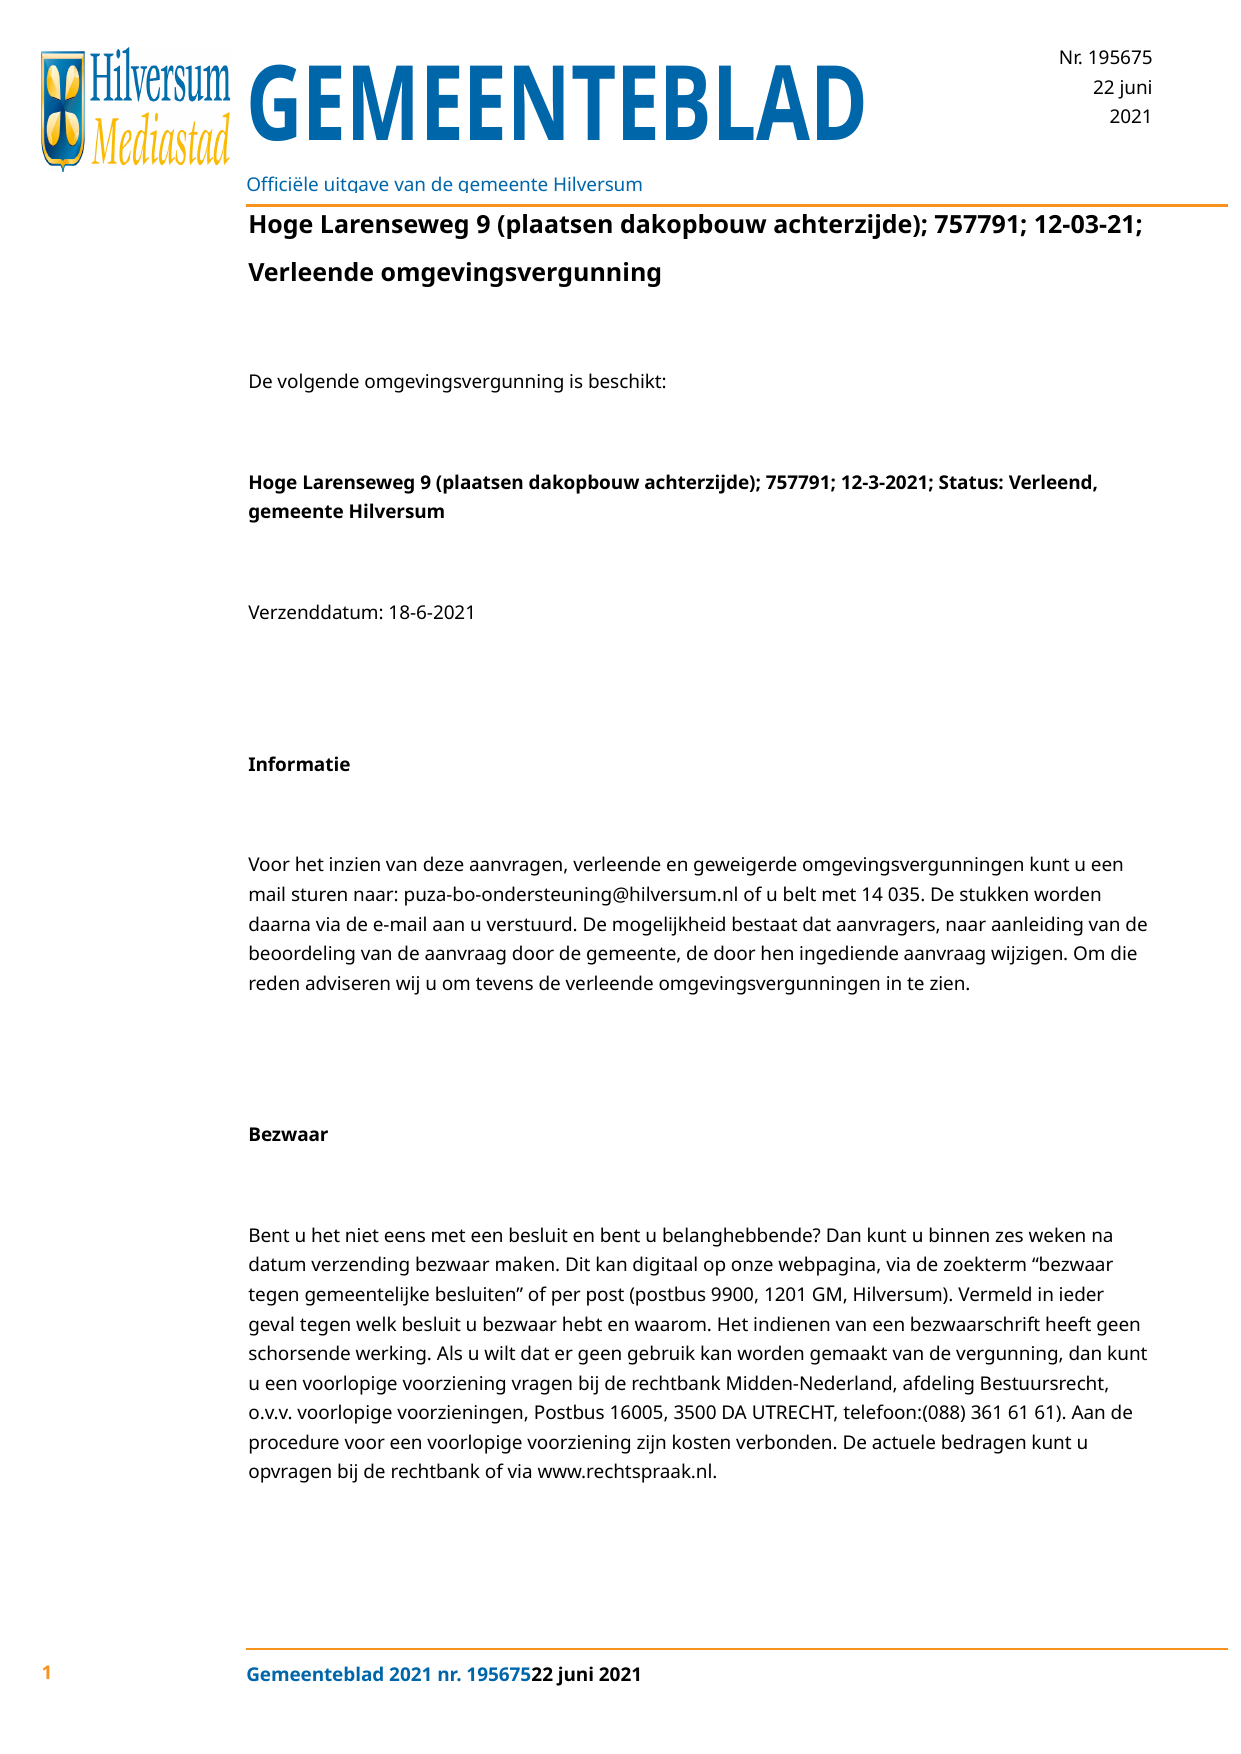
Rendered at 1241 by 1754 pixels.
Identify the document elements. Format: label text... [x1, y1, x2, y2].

picture [41, 47, 231, 172]
text Voor het inzien van deze aanvragen, verleende en geweigerde omgevingsvergunningen kunt u een mail sturen naar: puza-bo-ondersteuning@hilversum.nl of u belt met 14 035. De stukken worden daarna via de e-mail aan u verstuurd. De mogelijkheid bestaat dat aanvragers, naar aanleiding van de beoordeling van de aanvraag door de gemeente, de door hen ingediende aanvraag wijzigen. Om die reden adviseren wij u om tevens de verleende omgevingsvergunningen in te zien. [248, 852, 1152, 996]
text Bent u het niet eens met een besluit en bent u belanghebbende? Dan kunt u binnen zes weken na datum verzending bezwaar maken. Dit kan digitaal op onze webpagina, via de zoekterm “bezwaar tegen gemeentelijke besluiten” of per post (postbus 9900, 1201 GM, Hilversum). Vermeld in ieder geval tegen welk besluit u bezwaar hebt en waarom. Het indienen van een bezwaarschrift heeft geen schorsende werking. Als u wilt dat er geen gebruik kan worden gemaakt van de vergunning, dan kunt u een voorlopige voorziening vragen bij de rechtbank Midden-Nederland, afdeling Bestuursrecht, o.v.v. voorlopige voorzieningen, Postbus 16005, 3500 DA UTRECHT, telefoon:(088) 361 61 61). Aan de procedure voor een voorlopige voorziening zijn kosten verbonden. De actuele bedragen kunt u opvragen bij de rechtbank of via www.rechtspraak.nl. [248, 1222, 1152, 1484]
text Hoge Larenseweg 9 (plaatsen dakopbouw achterzijde); 757791; 12-03-21; Verleende omgevingsvergunning [248, 207, 1152, 288]
text Informatie [248, 751, 1152, 777]
text De volgende omgevingsvergunning is beschikt: [248, 368, 1152, 394]
text Bezwaar [248, 1121, 1152, 1147]
text Hoge Larenseweg 9 (plaatsen dakopbouw achterzijde); 757791; 12-3-2021; Status: Verleend, gemeente Hilversum [248, 469, 1152, 524]
text Verzenddatum: 18-6-2021 [248, 599, 1152, 625]
